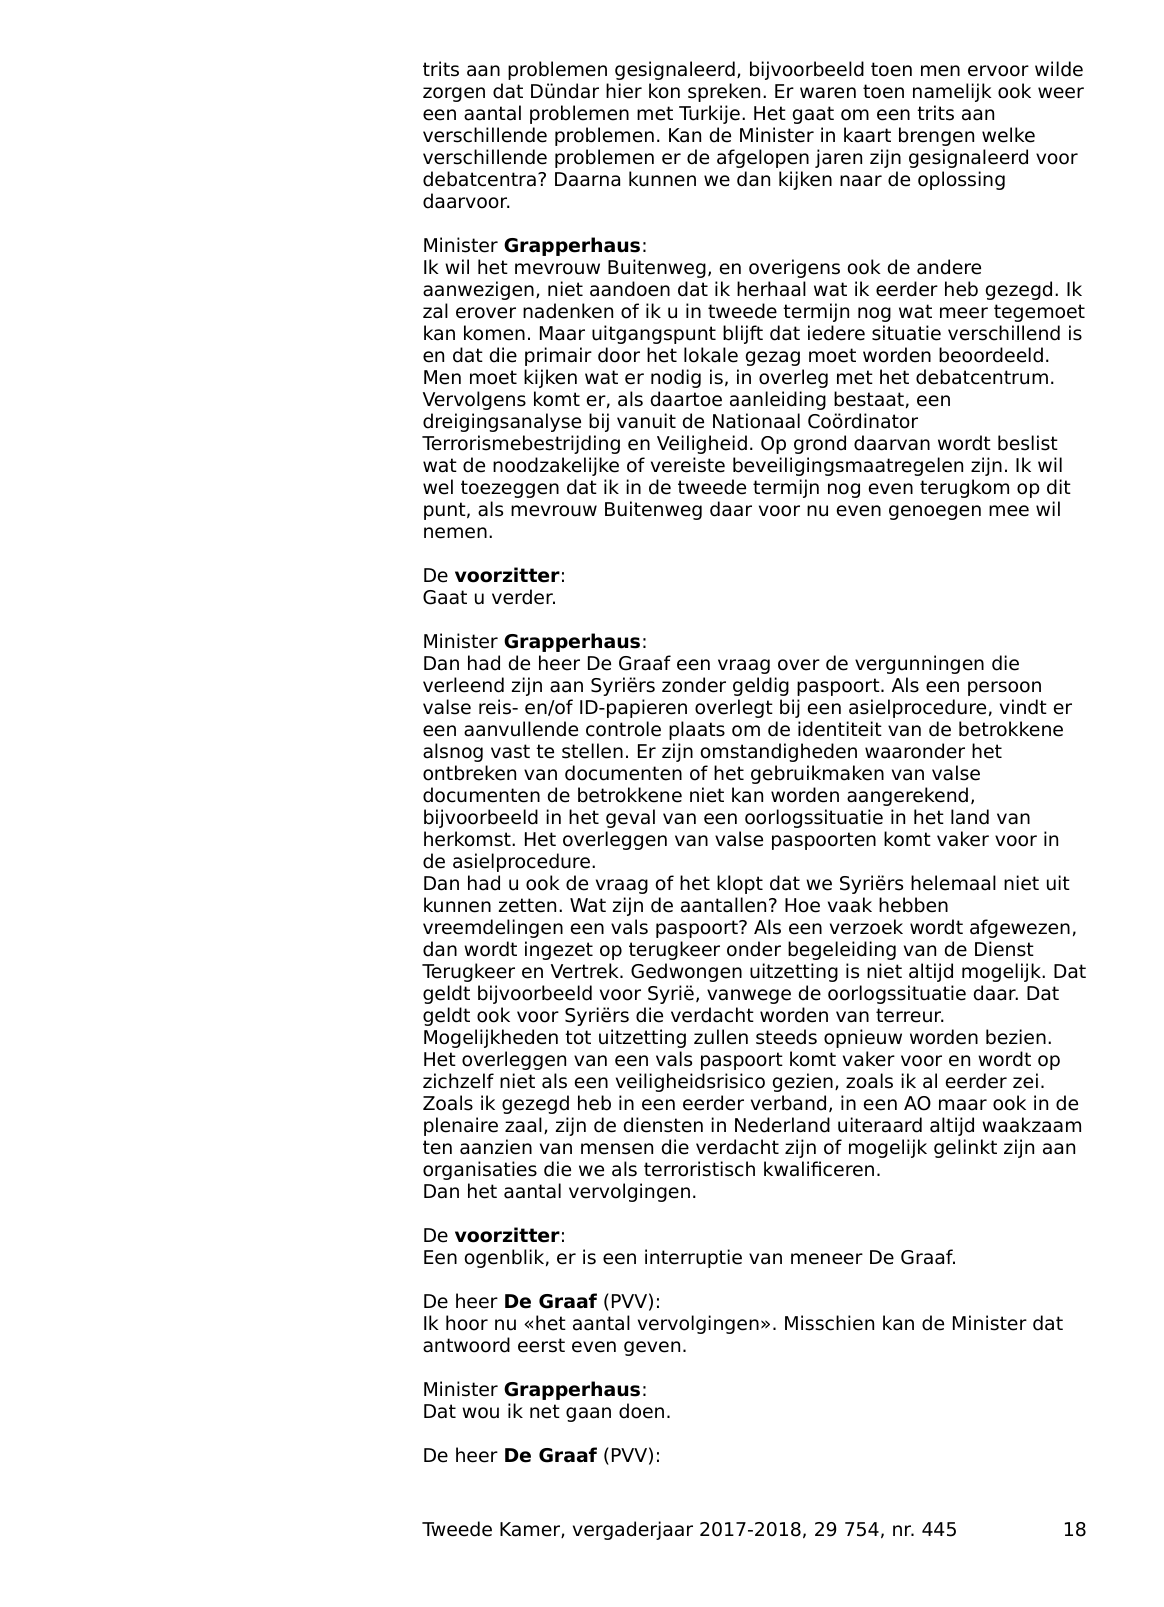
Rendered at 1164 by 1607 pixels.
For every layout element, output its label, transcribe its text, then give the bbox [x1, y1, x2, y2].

text Ik wil het mevrouw Buitenweg, en overigens ook de andere aanwezigen, niet aandoen dat ik herhaal wat ik eerder heb gezegd. Ik zal erover nadenken of ik u in tweede termijn nog wat meer tegemoet kan komen. Maar uitgangspunt blijft dat iedere situatie verschillend is en dat die primair door het lokale gezag moet worden beoordeeld. Men moet kijken wat er nodig is, in overleg met het debatcentrum. Vervolgens komt er, als daartoe aanleiding bestaat, een dreigingsanalyse bij vanuit de Nationaal Coördinator Terrorismebestrijding en Veiligheid. Op grond daarvan wordt beslist wat de noodzakelijke of vereiste beveiligingsmaatregelen zijn. Ik wil wel toezeggen dat ik in de tweede termijn nog even terugkom op dit punt, als mevrouw Buitenweg daar voor nu even genoegen mee wil nemen. [422, 257, 1087, 543]
text Gaat u verder. [422, 587, 1087, 609]
text Dat wou ik net gaan doen. [422, 1401, 1087, 1423]
text Dan het aantal vervolgingen. [422, 1181, 1087, 1203]
text De voorzitter: [422, 1225, 1087, 1247]
text Dan had u ook de vraag of het klopt dat we Syriërs helemaal niet uit kunnen zetten. Wat zijn de aantallen? Hoe vaak hebben vreemdelingen een vals paspoort? Als een verzoek wordt afgewezen, dan wordt ingezet op terugkeer onder begeleiding van de Dienst Terugkeer en Vertrek. Gedwongen uitzetting is niet altijd mogelijk. Dat geldt bijvoorbeeld voor Syrië, vanwege de oorlogssituatie daar. Dat geldt ook voor Syriërs die verdacht worden van terreur. Mogelijkheden tot uitzetting zullen steeds opnieuw worden bezien. Het overleggen van een vals paspoort komt vaker voor en wordt op zichzelf niet als een veiligheidsrisico gezien, zoals ik al eerder zei. Zoals ik gezegd heb in een eerder verband, in een AO maar ook in de plenaire zaal, zijn de diensten in Nederland uiteraard altijd waakzaam ten aanzien van mensen die verdacht zijn of mogelijk gelinkt zijn aan organisaties die we als terroristisch kwalificeren. [422, 873, 1087, 1181]
text De heer De Graaf (PVV): [422, 1291, 1087, 1313]
text Ik hoor nu «het aantal vervolgingen». Misschien kan de Minister dat antwoord eerst even geven. [422, 1313, 1087, 1357]
text Minister Grapperhaus: [422, 1379, 1087, 1401]
text De voorzitter: [422, 565, 1087, 587]
text Een ogenblik, er is een interruptie van meneer De Graaf. [422, 1247, 1087, 1269]
text Minister Grapperhaus: [422, 235, 1087, 257]
text Minister Grapperhaus: [422, 631, 1087, 653]
text De heer De Graaf (PVV): [422, 1445, 1087, 1467]
text trits aan problemen gesignaleerd, bijvoorbeeld toen men ervoor wilde zorgen dat Dündar hier kon spreken. Er waren toen namelijk ook weer een aantal problemen met Turkije. Het gaat om een trits aan verschillende problemen. Kan de Minister in kaart brengen welke verschillende problemen er de afgelopen jaren zijn gesignaleerd voor debatcentra? Daarna kunnen we dan kijken naar de oplossing daarvoor. [422, 59, 1087, 213]
text Dan had de heer De Graaf een vraag over de vergunningen die verleend zijn aan Syriërs zonder geldig paspoort. Als een persoon valse reis- en/of ID-papieren overlegt bij een asielprocedure, vindt er een aanvullende controle plaats om de identiteit van de betrokkene alsnog vast te stellen. Er zijn omstandigheden waaronder het ontbreken van documenten of het gebruikmaken van valse documenten de betrokkene niet kan worden aangerekend, bijvoorbeeld in het geval van een oorlogssituatie in het land van herkomst. Het overleggen van valse paspoorten komt vaker voor in de asielprocedure. [422, 653, 1087, 873]
